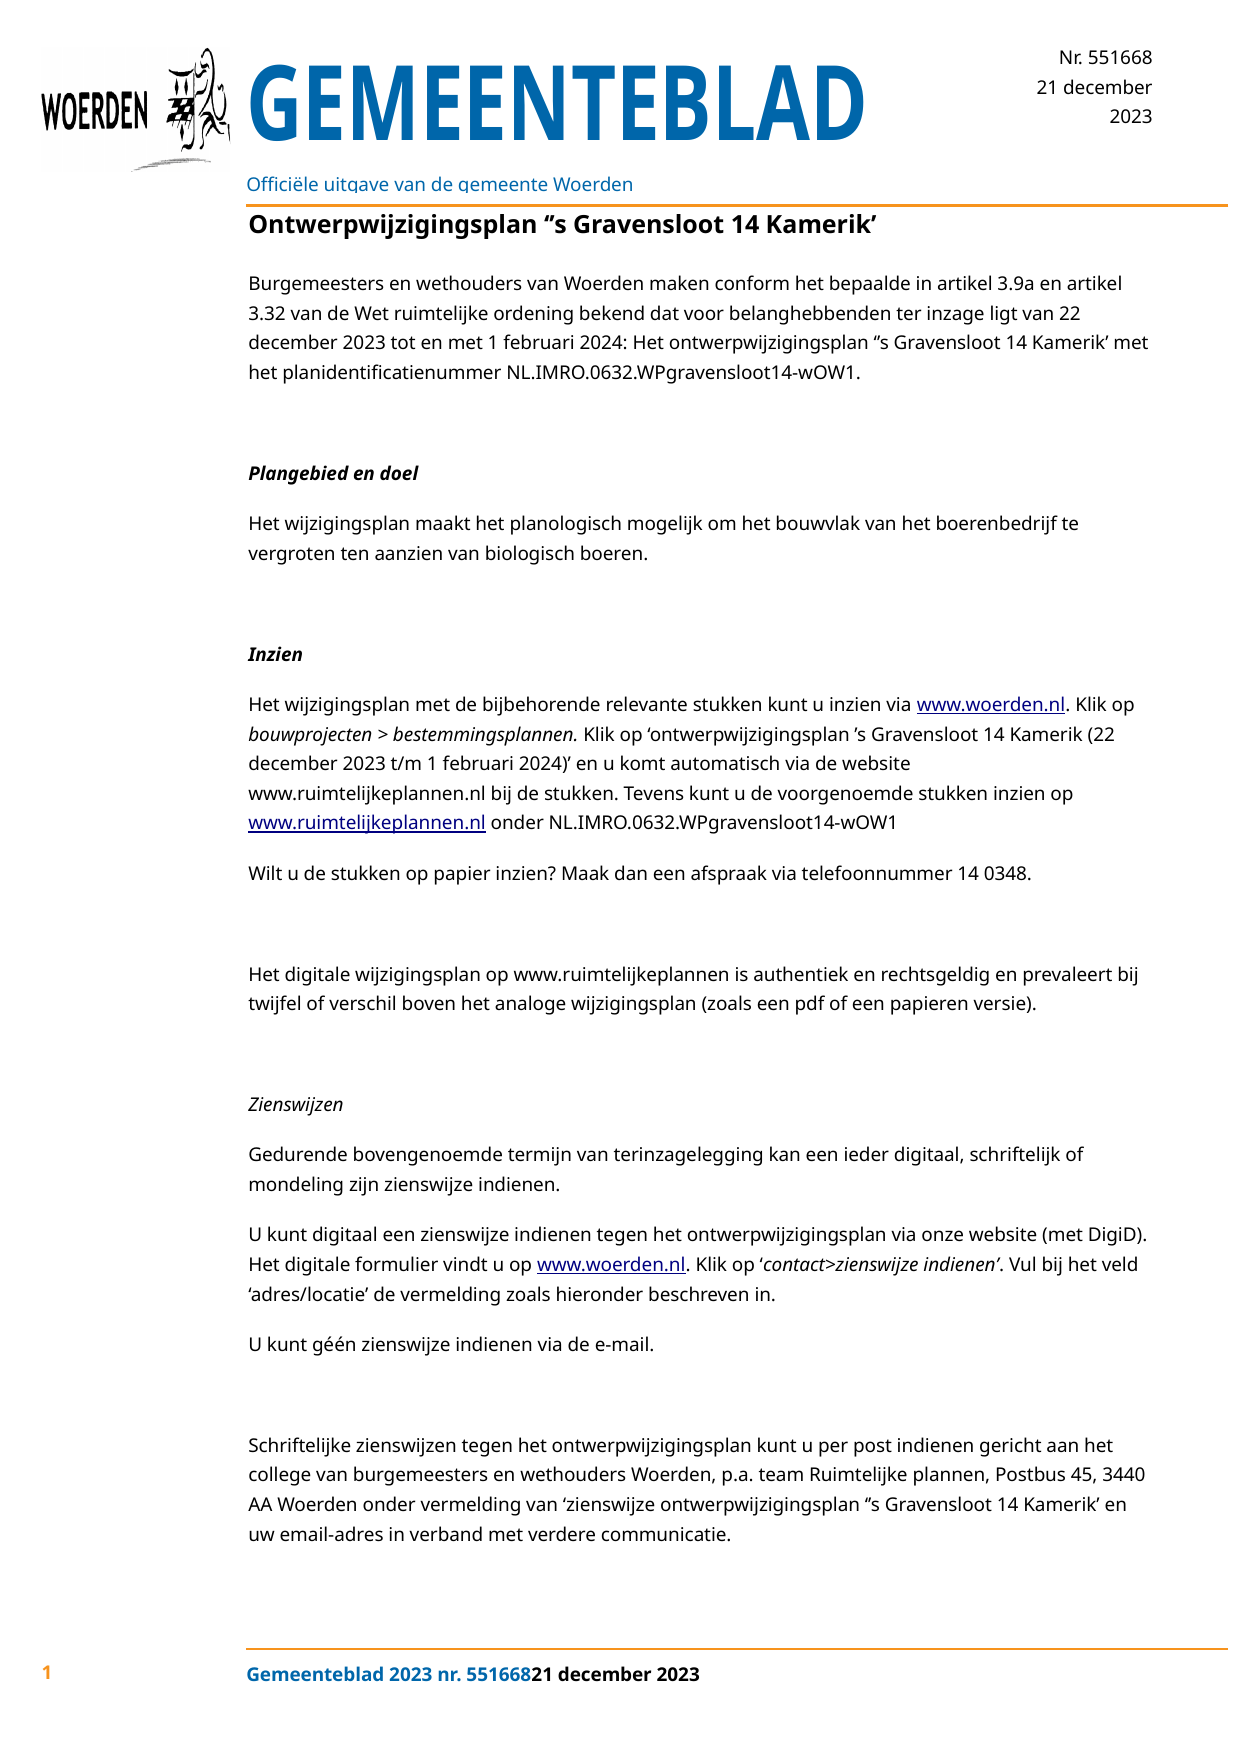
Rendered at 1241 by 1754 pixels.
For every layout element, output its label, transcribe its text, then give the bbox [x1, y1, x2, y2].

text Wilt u de stukken op papier inzien? Maak dan een afspraak via telefoonnummer 14 0348. [248, 860, 1152, 886]
picture [41, 47, 231, 172]
text Burgemeesters en wethouders van Woerden maken conform het bepaalde in artikel 3.9a en artikel 3.32 van de Wet ruimtelijke ordening bekend dat voor belanghebbenden ter inzage ligt van 22 december 2023 tot en met 1 februari 2024: Het ontwerpwijzigingsplan ‘’s Gravensloot 14 Kamerik’ met het planidentificatienummer NL.IMRO.0632.WPgravensloot14-wOW1. [248, 270, 1152, 385]
text U kunt géén zienswijze indienen via de e-mail. [248, 1331, 1152, 1357]
text Inzien [248, 641, 1152, 666]
text Het wijzigingsplan met de bijbehorende relevante stukken kunt u inzien via www.woerden.nl. Klik op bouwprojecten > bestemmingsplannen. Klik op ‘ontwerpwijzigingsplan ’s Gravensloot 14 Kamerik (22 december 2023 t/m 1 februari 2024)’ en u komt automatisch via de website www.ruimtelijkeplannen.nl bij de stukken. Tevens kunt u de voorgenoemde stukken inzien op www.ruimtelijkeplannen.nl onder NL.IMRO.0632.WPgravensloot14-wOW1 [248, 691, 1152, 835]
text Gedurende bovengenoemde termijn van terinzagelegging kan een ieder digitaal, schriftelijk of mondeling zijn zienswijze indienen. [248, 1142, 1152, 1197]
text Ontwerpwijzigingsplan ‘’s Gravensloot 14 Kamerik’ [248, 207, 1152, 241]
text U kunt digitaal een zienswijze indienen tegen het ontwerpwijzigingsplan via onze website (met DigiD). Het digitale formulier vindt u op www.woerden.nl. Klik op ‘contact>zienswijze indienen’. Vul bij het veld ‘adres/locatie’ de vermelding zoals hieronder beschreven in. [248, 1222, 1152, 1306]
text Schriftelijke zienswijzen tegen het ontwerpwijzigingsplan kunt u per post indienen gericht aan het college van burgemeesters en wethouders Woerden, p.a. team Ruimtelijke plannen, Postbus 45, 3440 AA Woerden onder vermelding van ‘zienswijze ontwerpwijzigingsplan ‘’s Gravensloot 14 Kamerik’ en uw email-adres in verband met verdere communicatie. [248, 1432, 1152, 1546]
text Het wijzigingsplan maakt het planologisch mogelijk om het bouwvlak van het boerenbedrijf te vergroten ten aanzien van biologisch boeren. [248, 510, 1152, 566]
text Plangebied en doel [248, 460, 1152, 486]
text Het digitale wijzigingsplan op www.ruimtelijkeplannen is authentiek en rechtsgeldig en prevaleert bij twijfel of verschil boven het analoge wijzigingsplan (zoals een pdf of een papieren versie). [248, 961, 1152, 1016]
text Zienswijzen [248, 1091, 1152, 1117]
